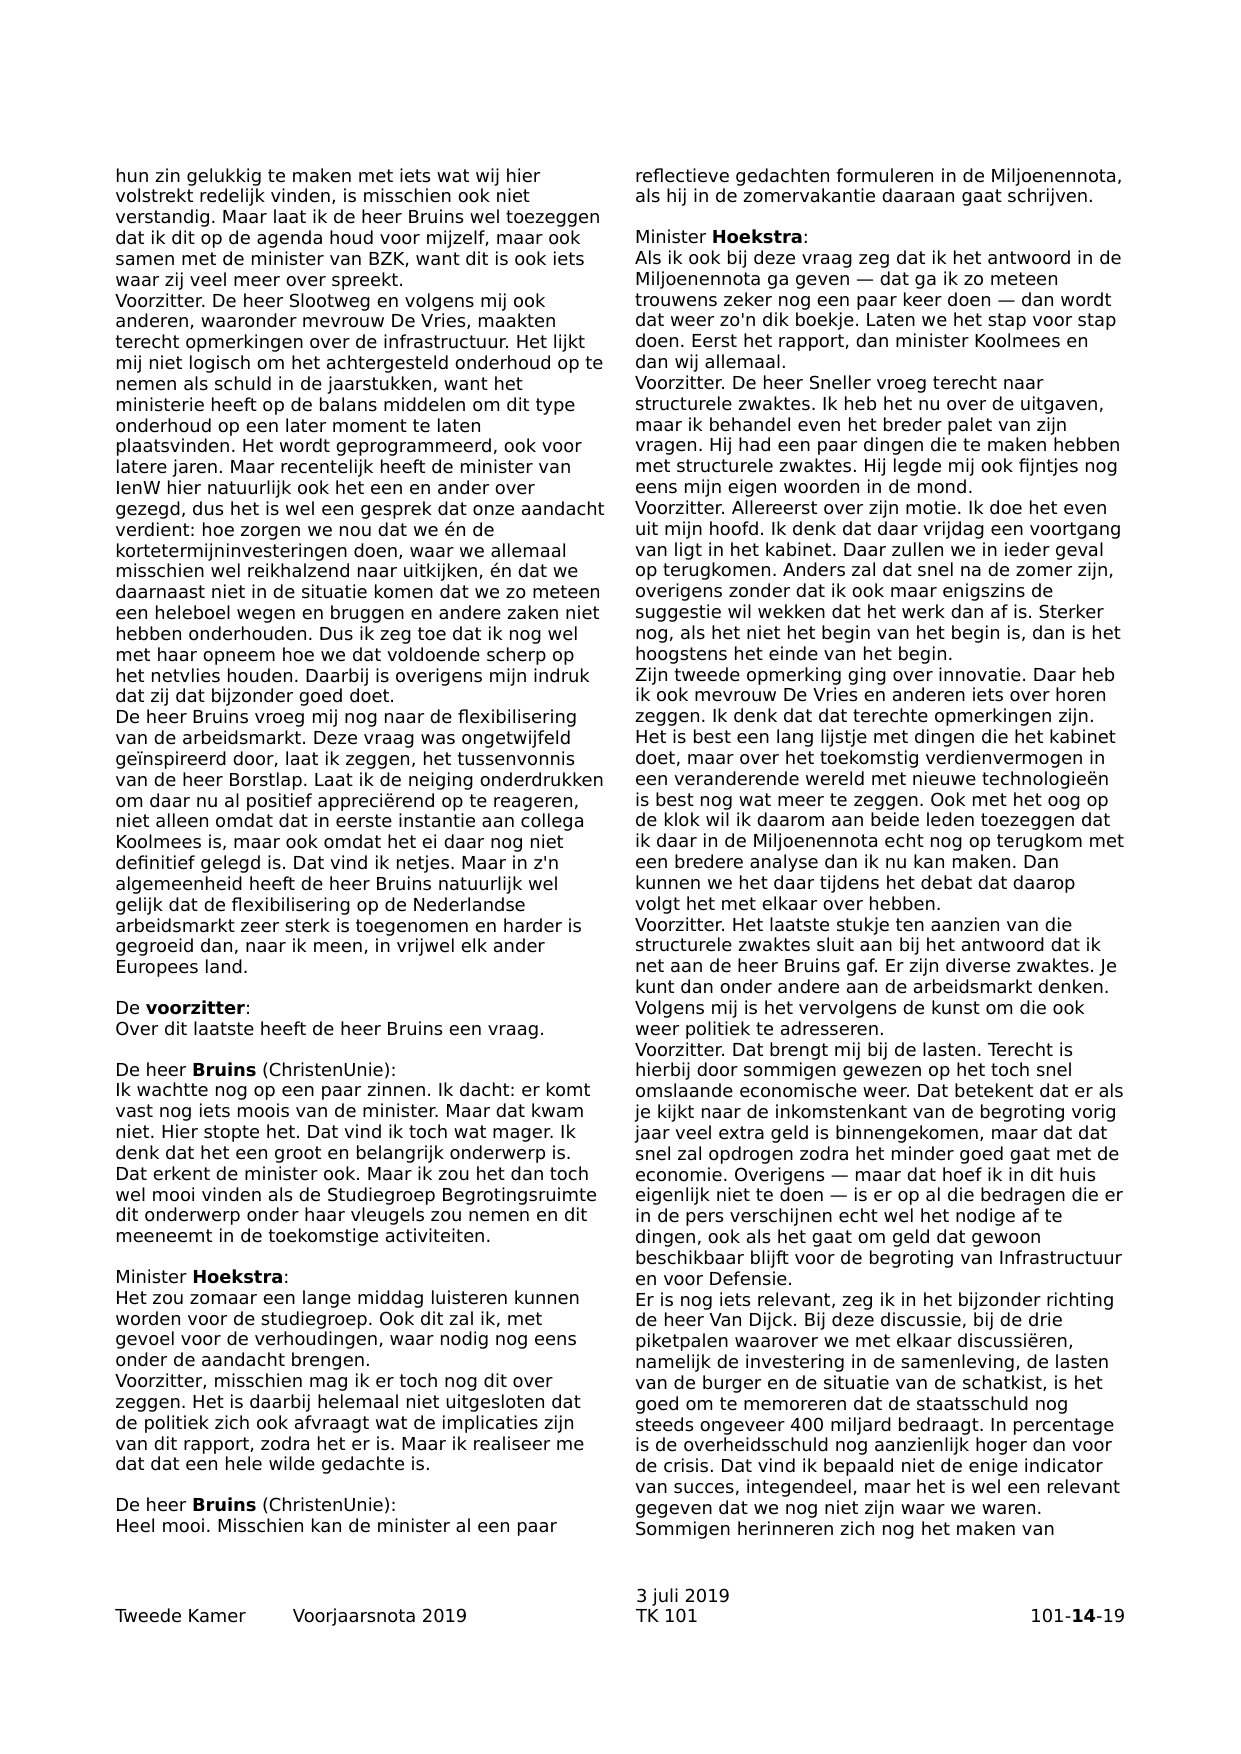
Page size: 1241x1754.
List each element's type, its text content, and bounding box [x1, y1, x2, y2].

text Voorzitter. Dat brengt mij bij de lasten. Terecht is hierbij door sommigen gewezen op het toch snel omslaande economische weer. Dat betekent dat er als je kijkt naar de inkomstenkant van de begroting vorig jaar veel extra geld is binnengekomen, maar dat dat snel zal opdrogen zodra het minder goed gaat met de economie. Overigens — maar dat hoef ik in dit huis eigenlijk niet te doen — is er op al die bedragen die er in de pers verschijnen echt wel het nodige af te dingen, ook als het gaat om geld dat gewoon beschikbaar blijft voor de begroting van Infrastructuur en voor Defensie. [635, 1039, 1125, 1289]
text Voorzitter. Allereerst over zijn motie. Ik doe het even uit mijn hoofd. Ik denk dat daar vrijdag een voortgang van ligt in het kabinet. Daar zullen we in ieder geval op terugkomen. Anders zal dat snel na de zomer zijn, overigens zonder dat ik ook maar enigszins de suggestie wil wekken dat het werk dan af is. Sterker nog, als het niet het begin van het begin is, dan is het hoogstens het einde van het begin. [635, 498, 1125, 664]
text hun zin gelukkig te maken met iets wat wij hier volstrekt redelijk vinden, is misschien ook niet verstandig. Maar laat ik de heer Bruins wel toezeggen dat ik dit op de agenda houd voor mijzelf, maar ook samen met de minister van BZK, want dit is ook iets waar zij veel meer over spreekt. [115, 165, 605, 290]
text De heer Bruins vroeg mij nog naar de flexibilisering van de arbeidsmarkt. Deze vraag was ongetwijfeld geïnspireerd door, laat ik zeggen, het tussenvonnis van de heer Borstlap. Laat ik de neiging onderdrukken om daar nu al positief appreciërend op te reageren, niet alleen omdat dat in eerste instantie aan collega Koolmees is, maar ook omdat het ei daar nog niet definitief gelegd is. Dat vind ik netjes. Maar in z'n algemeenheid heeft de heer Bruins natuurlijk wel gelijk dat de flexibilisering op de Nederlandse arbeidsmarkt zeer sterk is toegenomen en harder is gegroeid dan, naar ik meen, in vrijwel elk ander Europees land. [115, 707, 605, 978]
text De heer Bruins (ChristenUnie): [115, 1059, 605, 1080]
text Voorzitter. De heer Sneller vroeg terecht naar structurele zwaktes. Ik heb het nu over de uitgaven, maar ik behandel even het breder palet van zijn vragen. Hij had een paar dingen die te maken hebben met structurele zwaktes. Hij legde mij ook fijntjes nog eens mijn eigen woorden in de mond. [635, 373, 1125, 498]
text Minister Hoekstra: [635, 227, 1125, 248]
text Over dit laatste heeft de heer Bruins een vraag. [115, 1018, 605, 1039]
text Voorzitter. De heer Slootweg en volgens mij ook anderen, waaronder mevrouw De Vries, maakten terecht opmerkingen over de infrastructuur. Het lijkt mij niet logisch om het achtergesteld onderhoud op te nemen als schuld in de jaarstukken, want het ministerie heeft op de balans middelen om dit type onderhoud op een later moment te laten plaatsvinden. Het wordt geprogrammeerd, ook voor latere jaren. Maar recentelijk heeft de minister van IenW hier natuurlijk ook het een en ander over gezegd, dus het is wel een gesprek dat onze aandacht verdient: hoe zorgen we nou dat we én de kortetermijninvesteringen doen, waar we allemaal misschien wel reikhalzend naar uitkijken, én dat we daarnaast niet in de situatie komen dat we zo meteen een heleboel wegen en bruggen en andere zaken niet hebben onderhouden. Dus ik zeg toe dat ik nog wel met haar opneem hoe we dat voldoende scherp op het netvlies houden. Daarbij is overigens mijn indruk dat zij dat bijzonder goed doet. [115, 290, 605, 707]
text Voorzitter, misschien mag ik er toch nog dit over zeggen. Het is daarbij helemaal niet uitgesloten dat de politiek zich ook afvraagt wat de implicaties zijn van dit rapport, zodra het er is. Maar ik realiseer me dat dat een hele wilde gedachte is. [115, 1371, 605, 1475]
text Zijn tweede opmerking ging over innovatie. Daar heb ik ook mevrouw De Vries en anderen iets over horen zeggen. Ik denk dat dat terechte opmerkingen zijn. Het is best een lang lijstje met dingen die het kabinet doet, maar over het toekomstig verdienvermogen in een veranderende wereld met nieuwe technologieën is best nog wat meer te zeggen. Ook met het oog op de klok wil ik daarom aan beide leden toezeggen dat ik daar in de Miljoenennota echt nog op terugkom met een bredere analyse dan ik nu kan maken. Dan kunnen we het daar tijdens het debat dat daarop volgt het met elkaar over hebben. [635, 664, 1125, 914]
text De heer Bruins (ChristenUnie): [115, 1495, 605, 1516]
text Ik wachtte nog op een paar zinnen. Ik dacht: er komt vast nog iets moois van de minister. Maar dat kwam niet. Hier stopte het. Dat vind ik toch wat mager. Ik denk dat het een groot en belangrijk onderwerp is. Dat erkent de minister ook. Maar ik zou het dan toch wel mooi vinden als de Studiegroep Begrotingsruimte dit onderwerp onder haar vleugels zou nemen en dit meeneemt in de toekomstige activiteiten. [115, 1080, 605, 1247]
text Heel mooi. Misschien kan de minister al een paar [115, 1516, 605, 1537]
text Het zou zomaar een lange middag luisteren kunnen worden voor de studiegroep. Ook dit zal ik, met gevoel voor de verhoudingen, waar nodig nog eens onder de aandacht brengen. [115, 1287, 605, 1371]
text Er is nog iets relevant, zeg ik in het bijzonder richting de heer Van Dijck. Bij deze discussie, bij de drie piketpalen waarover we met elkaar discussiëren, namelijk de investering in de samenleving, de lasten van de burger en de situatie van de schatkist, is het goed om te memoreren dat de staatsschuld nog steeds ongeveer 400 miljard bedraagt. In percentage is de overheidsschuld nog aanzienlijk hoger dan voor de crisis. Dat vind ik bepaald niet de enige indicator van succes, integendeel, maar het is wel een relevant gegeven dat we nog niet zijn waar we waren. Sommigen herinneren zich nog het maken van [635, 1289, 1125, 1539]
text De voorzitter: [115, 998, 605, 1018]
text Voorzitter. Het laatste stukje ten aanzien van die structurele zwaktes sluit aan bij het antwoord dat ik net aan de heer Bruins gaf. Er zijn diverse zwaktes. Je kunt dan onder andere aan de arbeidsmarkt denken. Volgens mij is het vervolgens de kunst om die ook weer politiek te adresseren. [635, 914, 1125, 1039]
text reflectieve gedachten formuleren in de Miljoenennota, als hij in de zomervakantie daaraan gaat schrijven. [635, 165, 1125, 207]
text Als ik ook bij deze vraag zeg dat ik het antwoord in de Miljoenennota ga geven — dat ga ik zo meteen trouwens zeker nog een paar keer doen — dan wordt dat weer zo'n dik boekje. Laten we het stap voor stap doen. Eerst het rapport, dan minister Koolmees en dan wij allemaal. [635, 248, 1125, 373]
text Minister Hoekstra: [115, 1267, 605, 1287]
